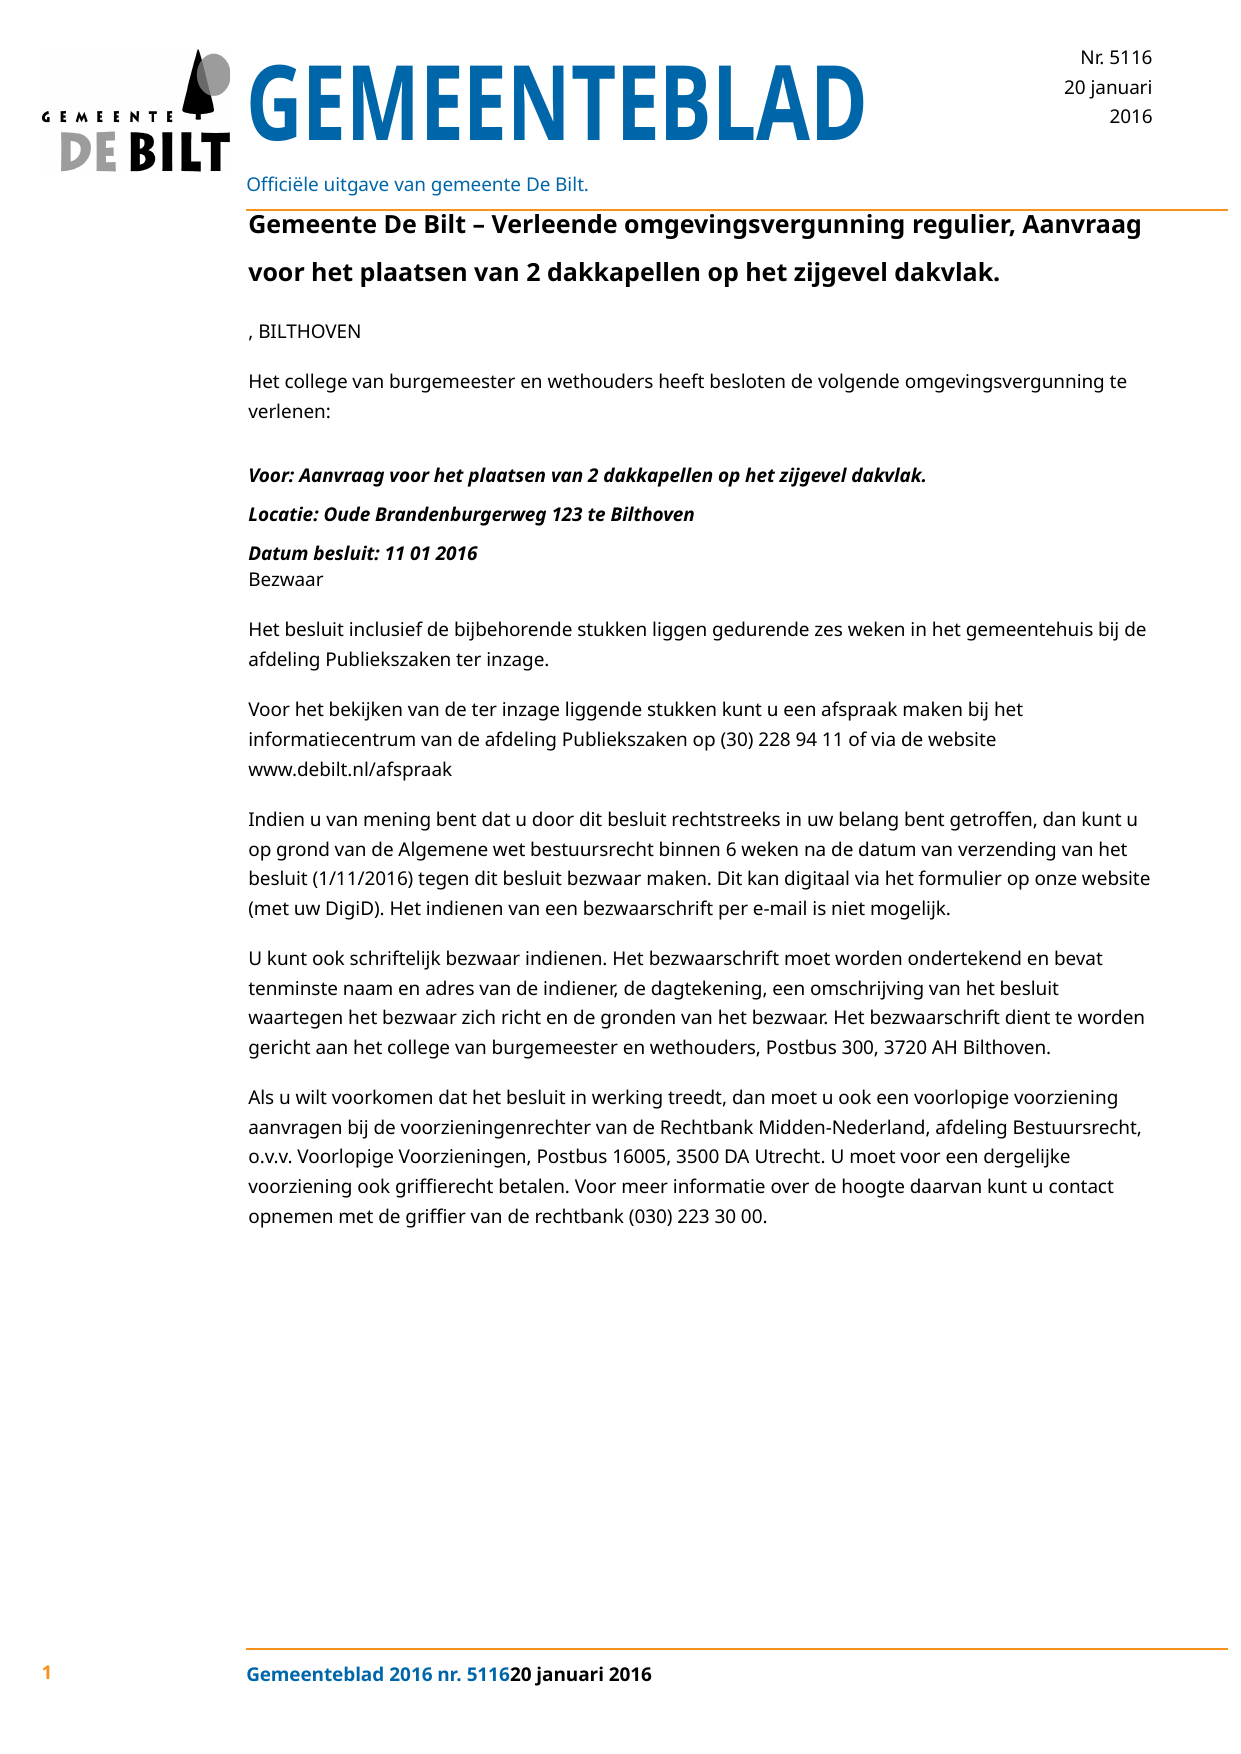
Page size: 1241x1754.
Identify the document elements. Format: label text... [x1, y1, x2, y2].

text Locatie: Oude Brandenburgerweg 123 te Bilthoven [248, 501, 1152, 527]
text Als u wilt voorkomen dat het besluit in werking treedt, dan moet u ook een voorlopige voorziening aanvragen bij de voorzieningenrechter van de Rechtbank Midden-Nederland, afdeling Bestuursrecht, o.v.v. Voorlopige Voorzieningen, Postbus 16005, 3500 DA Utrecht. U moet voor een dergelijke voorziening ook griffierecht betalen. Voor meer informatie over de hoogte daarvan kunt u contact opnemen met de griffier van de rechtbank (030) 223 30 00. [248, 1084, 1152, 1228]
picture [41, 47, 231, 172]
text Gemeente De Bilt – Verleende omgevingsvergunning regulier, Aanvraag voor het plaatsen van 2 dakkapellen op het zijgevel dakvlak. [248, 211, 1152, 288]
text Het college van burgemeester en wethouders heeft besloten de volgende omgevingsvergunning te verlenen: [248, 368, 1152, 424]
text Indien u van mening bent dat u door dit besluit rechtstreeks in uw belang bent getroffen, dan kunt u op grond van de Algemene wet bestuursrecht binnen 6 weken na de datum van verzending van het besluit (1/11/2016) tegen dit besluit bezwaar maken. Dit kan digitaal via het formulier op onze website (met uw DigiD). Het indienen van een bezwaarschrift per e-mail is niet mogelijk. [248, 806, 1152, 921]
text , BILTHOVEN [248, 318, 1152, 344]
text Voor: Aanvraag voor het plaatsen van 2 dakkapellen op het zijgevel dakvlak. [248, 462, 1152, 488]
text Het besluit inclusief de bijbehorende stukken liggen gedurende zes weken in het gemeentehuis bij de afdeling Publiekszaken ter inzage. [248, 617, 1152, 672]
text Bezwaar [248, 566, 1152, 592]
text U kunt ook schriftelijk bezwaar indienen. Het bezwaarschrift moet worden ondertekend en bevat tenminste naam en adres van de indiener, de dagtekening, een omschrijving van het besluit waartegen het bezwaar zich richt en de gronden van het bezwaar. Het bezwaarschrift dient te worden gericht aan het college van burgemeester en wethouders, Postbus 300, 3720 AH Bilthoven. [248, 945, 1152, 1060]
text Datum besluit: 11 01 2016 [248, 540, 1152, 566]
text Voor het bekijken van de ter inzage liggende stukken kunt u een afspraak maken bij het informatiecentrum van de afdeling Publiekszaken op (30) 228 94 11 of via de website www.debilt.nl/afspraak [248, 697, 1152, 781]
